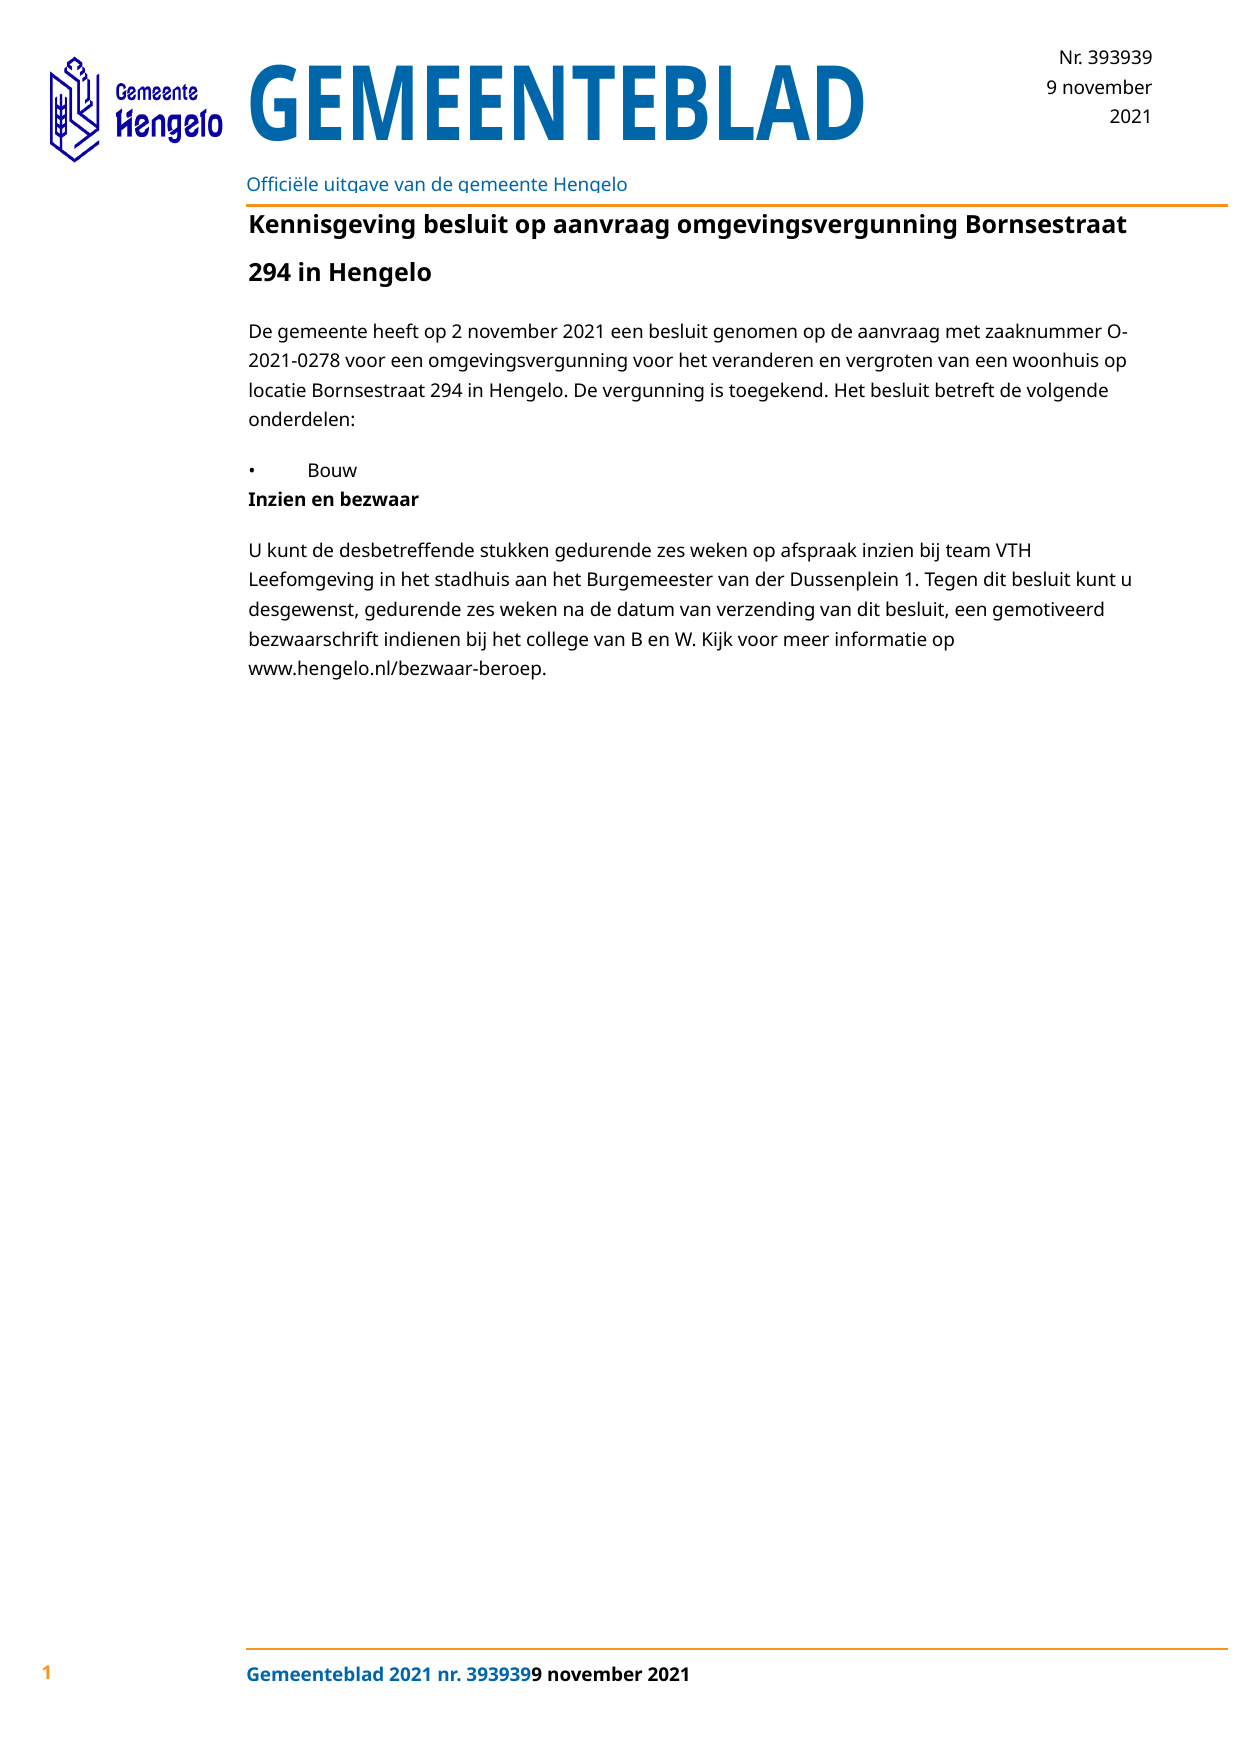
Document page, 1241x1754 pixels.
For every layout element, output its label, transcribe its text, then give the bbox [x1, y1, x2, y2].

text De gemeente heeft op 2 november 2021 een besluit genomen op de aanvraag met zaaknummer O-2021-0278 voor een omgevingsvergunning voor het veranderen en vergroten van een woonhuis op locatie Bornsestraat 294 in Hengelo. De vergunning is toegekend. Het besluit betreft de volgende onderdelen: [248, 318, 1152, 432]
picture [41, 47, 231, 172]
text Kennisgeving besluit op aanvraag omgevingsvergunning Bornsestraat 294 in Hengelo [248, 207, 1152, 288]
text Inzien en bezwaar [248, 487, 1152, 512]
text U kunt de desbetreffende stukken gedurende zes weken op afspraak inzien bij team VTH Leefomgeving in het stadhuis aan het Burgemeester van der Dussenplein 1. Tegen dit besluit kunt u desgewenst, gedurende zes weken na de datum van verzending van dit besluit, een gemotiveerd bezwaarschrift indienen bij het college van B en W. Kijk voor meer informatie op www.hengelo.nl/bezwaar-beroep. [248, 537, 1152, 681]
list Bouw [248, 457, 1152, 483]
